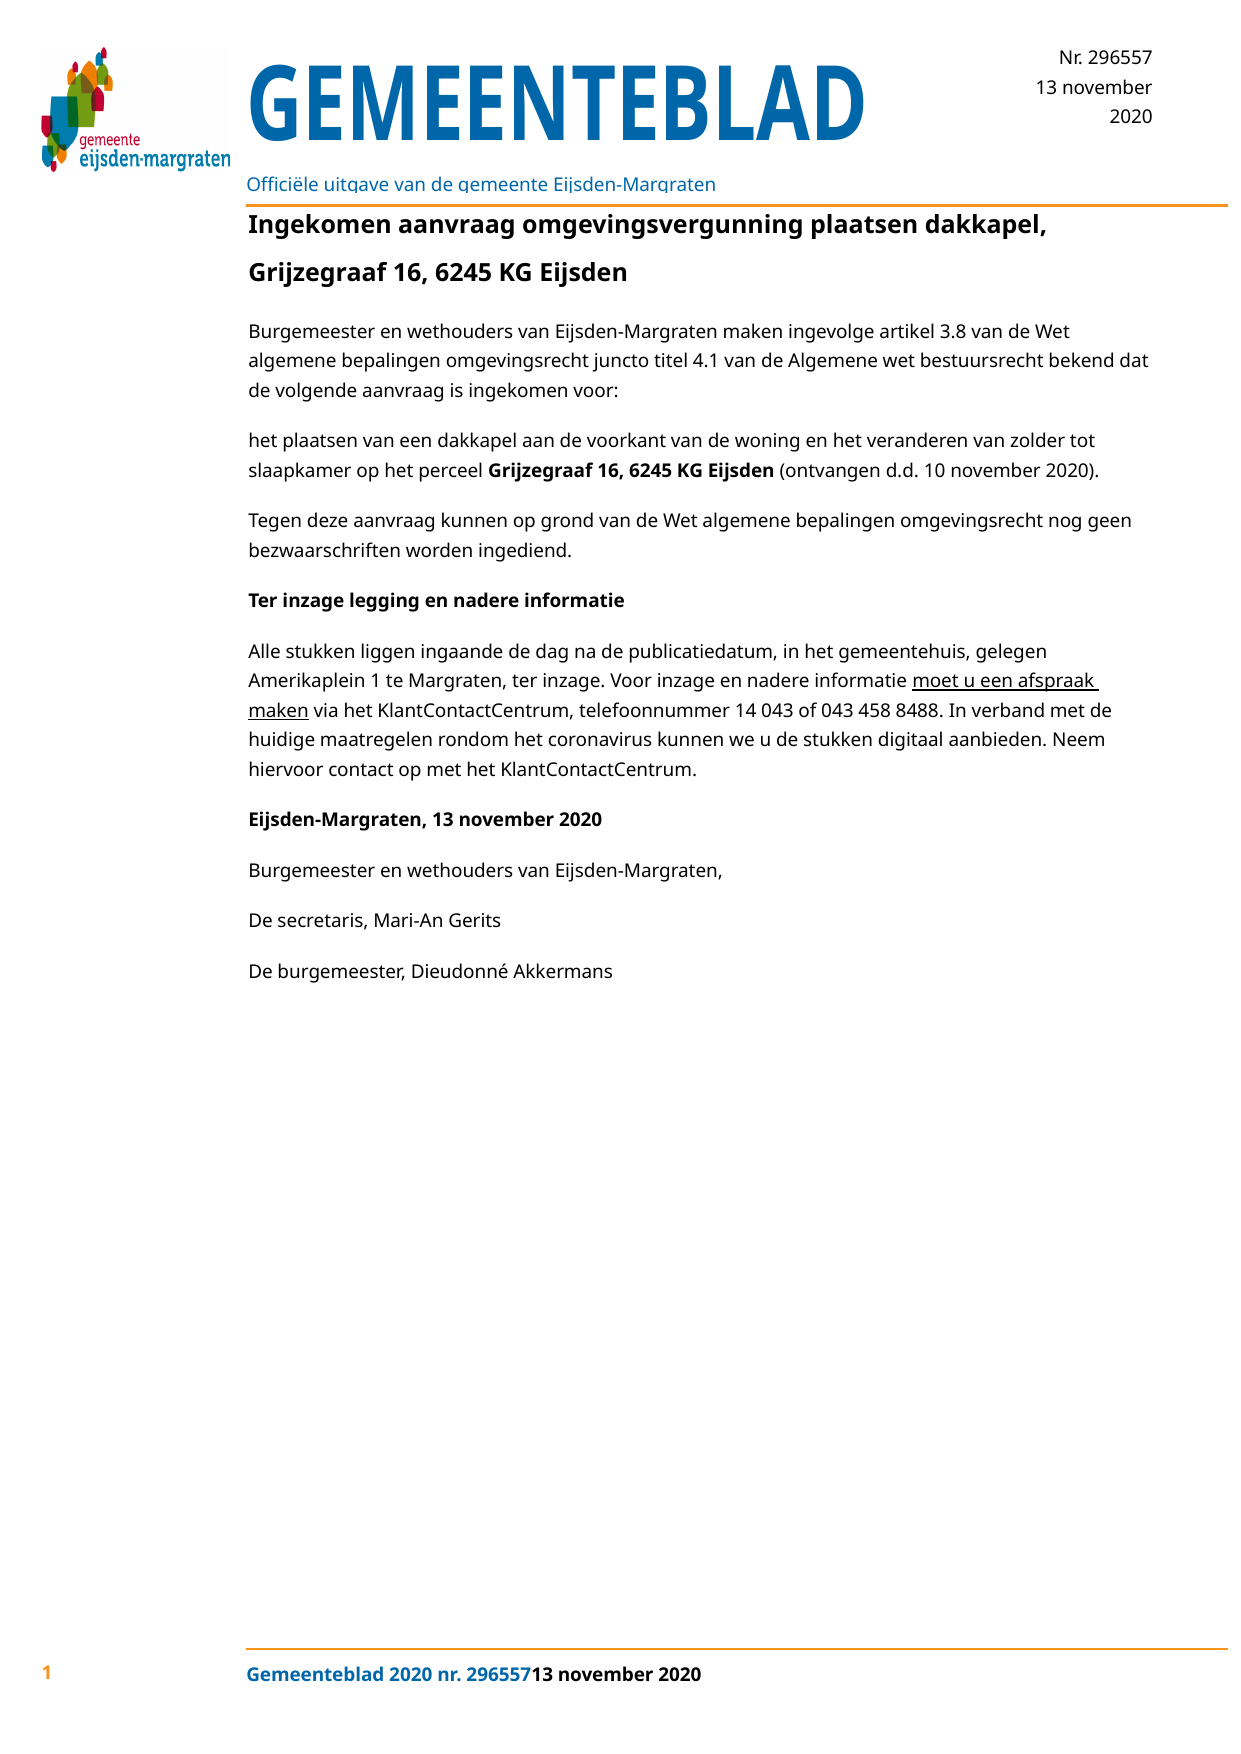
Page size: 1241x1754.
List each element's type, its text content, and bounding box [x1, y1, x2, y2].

text het plaatsen van een dakkapel aan de voorkant van de woning en het veranderen van zolder tot slaapkamer op het perceel Grijzegraaf 16, 6245 KG Eijsden (ontvangen d.d. 10 november 2020). [248, 427, 1152, 483]
picture [41, 47, 231, 172]
text Burgemeester en wethouders van Eijsden-Margraten, [248, 857, 1152, 883]
text Ingekomen aanvraag omgevingsvergunning plaatsen dakkapel, Grijzegraaf 16, 6245 KG Eijsden [248, 207, 1152, 288]
text Burgemeester en wethouders van Eijsden-Margraten maken ingevolge artikel 3.8 van de Wet algemene bepalingen omgevingsrecht juncto titel 4.1 van de Algemene wet bestuursrecht bekend dat de volgende aanvraag is ingekomen voor: [248, 318, 1152, 403]
text De burgemeester, Dieudonné Akkermans [248, 958, 1152, 984]
text Alle stukken liggen ingaande de dag na de publicatiedatum, in het gemeentehuis, gelegen Amerikaplein 1 te Margraten, ter inzage. Voor inzage en nadere informatie moet u een afspraak maken via het KlantContactCentrum, telefoonnummer 14 043 of 043 458 8488. In verband met de huidige maatregelen rondom het coronavirus kunnen we u de stukken digitaal aanbieden. Neem hiervoor contact op met het KlantContactCentrum. [248, 638, 1152, 782]
text Ter inzage legging en nadere informatie [248, 587, 1152, 613]
text De secretaris, Mari-An Gerits [248, 907, 1152, 933]
text Tegen deze aanvraag kunnen op grond van de Wet algemene bepalingen omgevingsrecht nog geen bezwaarschriften worden ingediend. [248, 507, 1152, 563]
text Eijsden-Margraten, 13 november 2020 [248, 807, 1152, 832]
